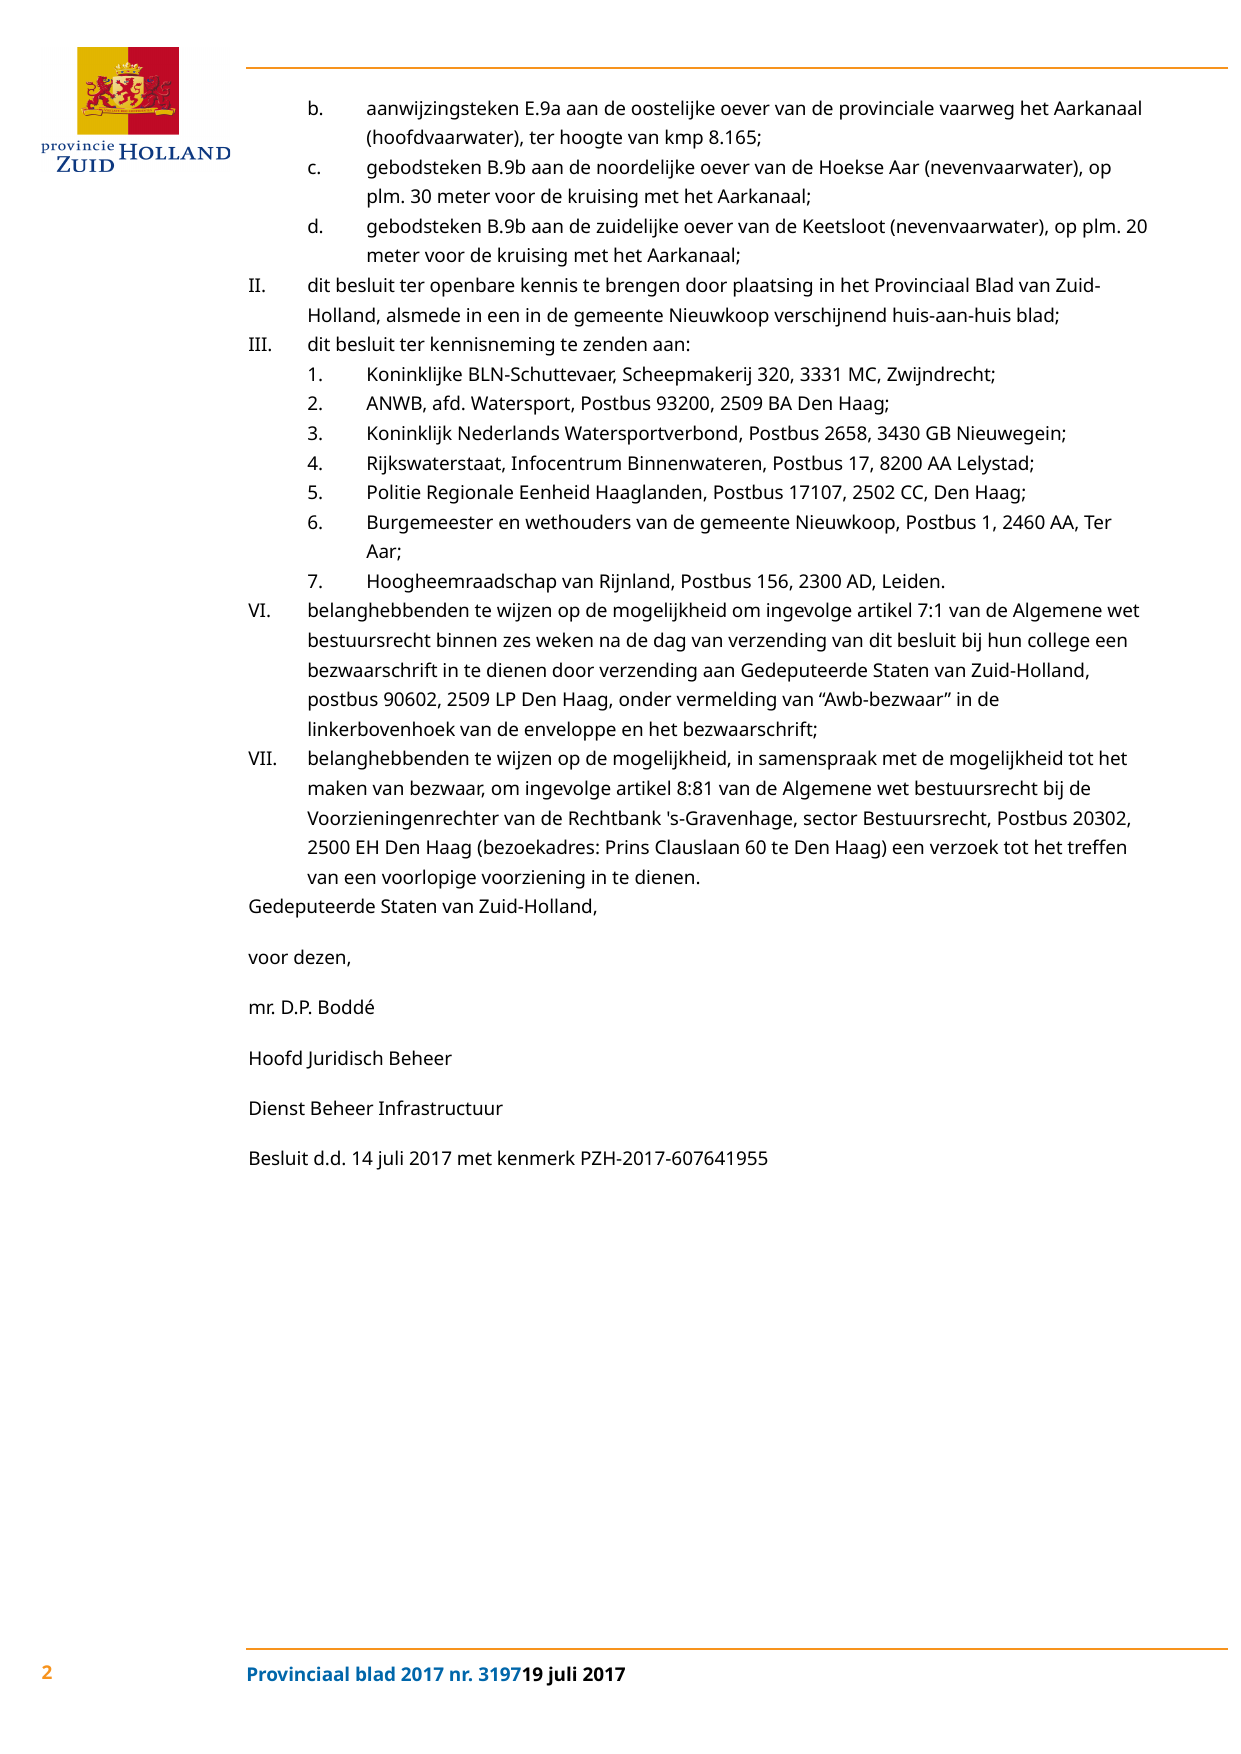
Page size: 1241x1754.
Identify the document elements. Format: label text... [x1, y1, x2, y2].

list dit besluit ter openbare kennis te brengen door plaatsing in het Provinciaal Blad van Zuid-Holland, alsmede in een in de gemeente Nieuwkoop verschijnend huis-aan-huis blad; [248, 272, 1152, 328]
list ANWB, afd. Watersport, Postbus 93200, 2509 BA Den Haag; [307, 391, 1152, 416]
text Gedeputeerde Staten van Zuid-Holland, [248, 893, 1152, 919]
list Hoogheemraadschap van Rijnland, Postbus 156, 2300 AD, Leiden. [307, 568, 1152, 594]
text Hoofd Juridisch Beheer [248, 1045, 1152, 1071]
text voor dezen, [248, 944, 1152, 970]
list Rijkswaterstaat, Infocentrum Binnenwateren, Postbus 17, 8200 AA Lelystad; [307, 450, 1152, 476]
list Koninklijke BLN-Schuttevaer, Scheepmakerij 320, 3331 MC, Zwijndrecht; [307, 361, 1152, 387]
list gebodsteken B.9b aan de zuidelijke oever van de Keetsloot (nevenvaarwater), op plm. 20 meter voor de kruising met het Aarkanaal; [307, 213, 1152, 268]
list dit besluit ter kennisneming te zenden aan: [248, 331, 1152, 357]
picture [41, 47, 231, 172]
list Burgemeester en wethouders van de gemeente Nieuwkoop, Postbus 1, 2460 AA, Ter Aar; [307, 509, 1152, 564]
list belanghebbenden te wijzen op de mogelijkheid om ingevolge artikel 7:1 van de Algemene wet bestuursrecht binnen zes weken na de dag van verzending van dit besluit bij hun college een bezwaarschrift in te dienen door verzending aan Gedeputeerde Staten van Zuid-Holland, postbus 90602, 2509 LP Den Haag, onder vermelding van “Awb-bezwaar” in de linkerbovenhoek van de enveloppe en het bezwaarschrift; [248, 598, 1152, 742]
list belanghebbenden te wijzen op de mogelijkheid, in samenspraak met de mogelijkheid tot het maken van bezwaar, om ingevolge artikel 8:81 van de Algemene wet bestuursrecht bij de Voorzieningenrechter van de Rechtbank 's-Gravenhage, sector Bestuursrecht, Postbus 20302, 2500 EH Den Haag (bezoekadres: Prins Clauslaan 60 te Den Haag) een verzoek tot het treffen van een voorlopige voorziening in te dienen. [248, 746, 1152, 890]
text Dienst Beheer Infrastructuur [248, 1095, 1152, 1121]
text mr. D.P. Boddé [248, 994, 1152, 1020]
list Koninklijk Nederlands Watersportverbond, Postbus 2658, 3430 GB Nieuwegein; [307, 420, 1152, 446]
list Politie Regionale Eenheid Haaglanden, Postbus 17107, 2502 CC, Den Haag; [307, 479, 1152, 505]
list aanwijzingsteken E.9a aan de oostelijke oever van de provinciale vaarweg het Aarkanaal (hoofdvaarwater), ter hoogte van kmp 8.165; [307, 95, 1152, 150]
list gebodsteken B.9b aan de noordelijke oever van de Hoekse Aar (nevenvaarwater), op plm. 30 meter voor de kruising met het Aarkanaal; [307, 154, 1152, 209]
text Besluit d.d. 14 juli 2017 met kenmerk PZH-2017-607641955 [248, 1146, 1152, 1171]
